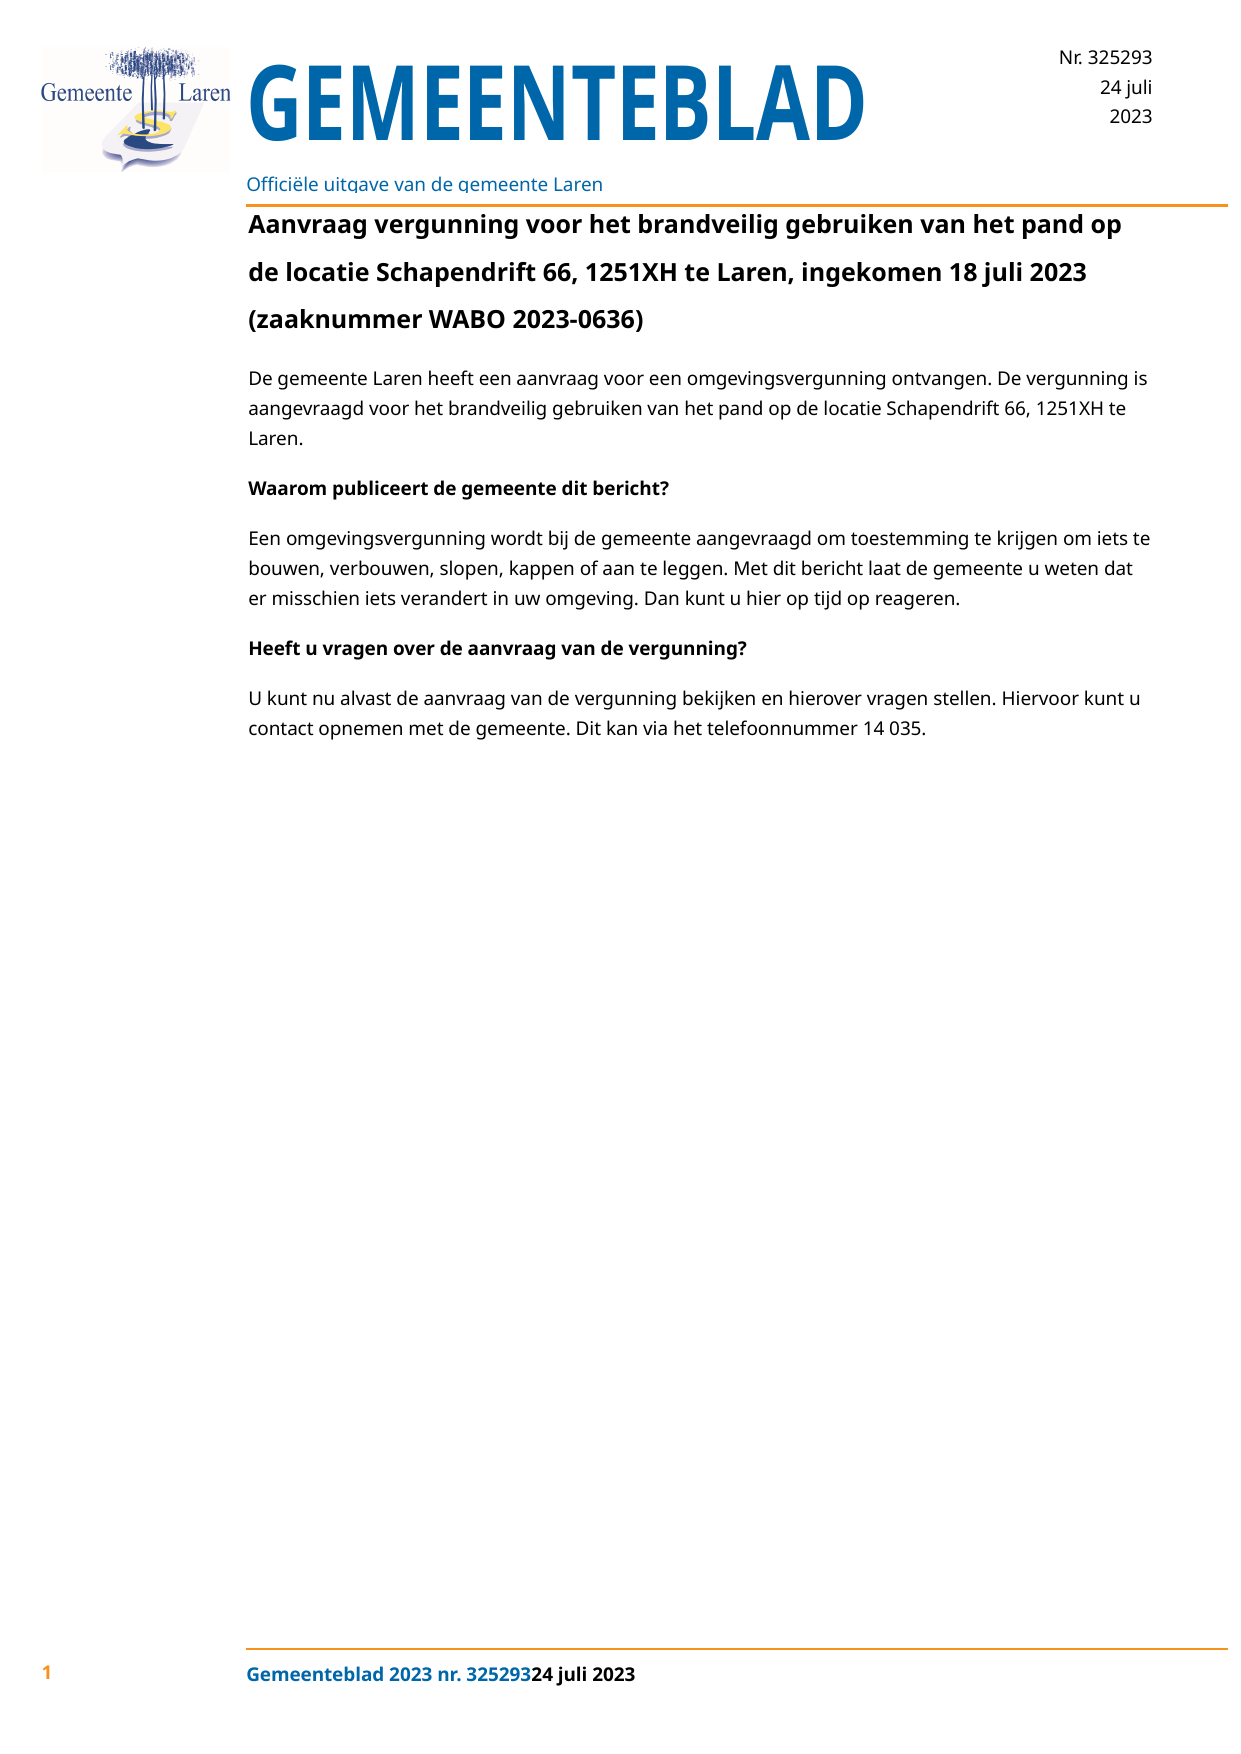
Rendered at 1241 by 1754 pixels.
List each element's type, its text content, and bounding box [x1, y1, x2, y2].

picture [41, 47, 231, 172]
text Een omgevingsvergunning wordt bij de gemeente aangevraagd om toestemming te krijgen om iets te bouwen, verbouwen, slopen, kappen of aan te leggen. Met dit bericht laat de gemeente u weten dat er misschien iets verandert in uw omgeving. Dan kunt u hier op tijd op reageren. [248, 526, 1152, 610]
text Heeft u vragen over de aanvraag van de vergunning? [248, 635, 1152, 661]
text De gemeente Laren heeft een aanvraag voor een omgevingsvergunning ontvangen. De vergunning is aangevraagd voor het brandveilig gebruiken van het pand op de locatie Schapendrift 66, 1251XH te Laren. [248, 366, 1152, 450]
text Aanvraag vergunning voor het brandveilig gebruiken van het pand op de locatie Schapendrift 66, 1251XH te Laren, ingekomen 18 juli 2023 (zaaknummer WABO 2023-0636) [248, 207, 1152, 336]
text Waarom publiceert de gemeente dit bericht? [248, 475, 1152, 501]
text U kunt nu alvast de aanvraag van de vergunning bekijken en hierover vragen stellen. Hiervoor kunt u contact opnemen met de gemeente. Dit kan via het telefoonnummer 14 035. [248, 686, 1152, 741]
